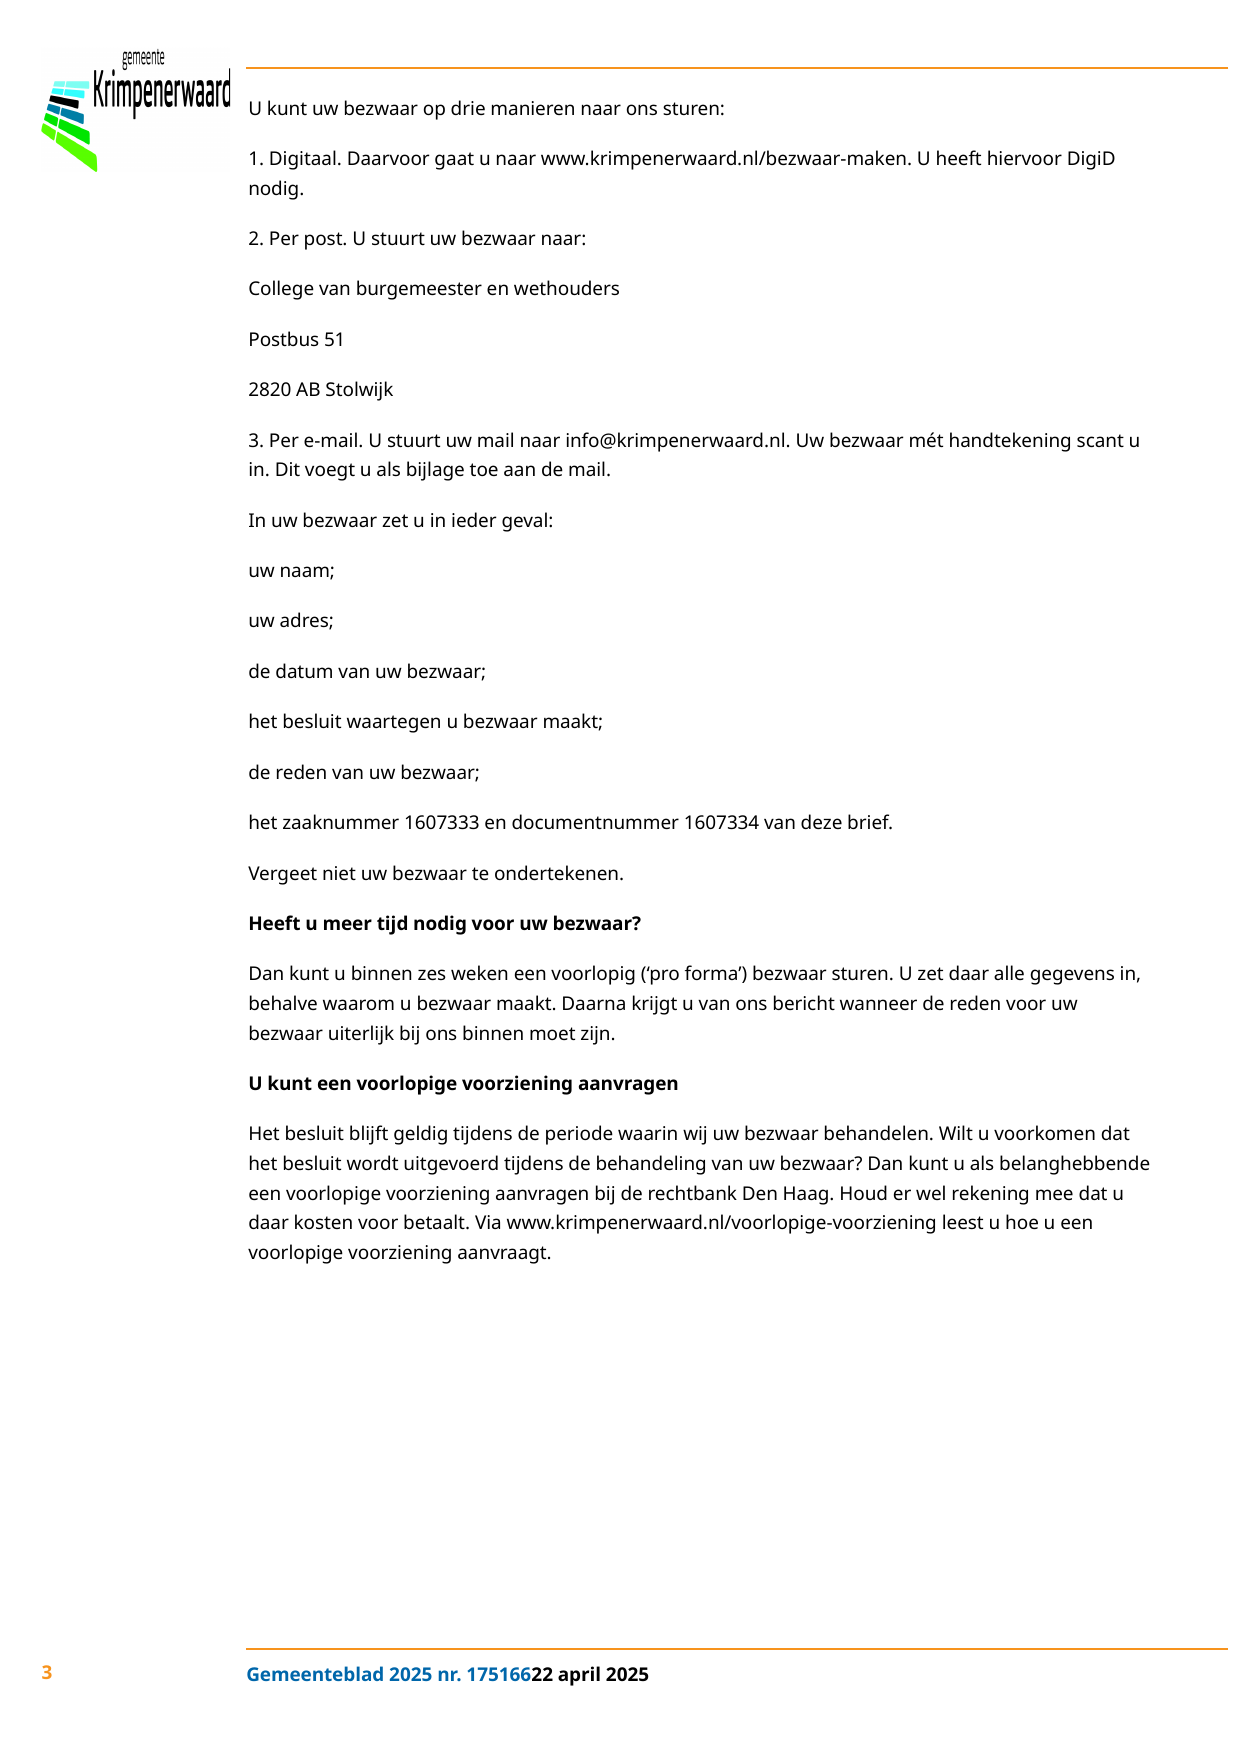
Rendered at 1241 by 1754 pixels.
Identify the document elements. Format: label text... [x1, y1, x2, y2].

text de reden van uw bezwaar; [248, 759, 1152, 785]
text 1. Digitaal. Daarvoor gaat u naar www.krimpenerwaard.nl/bezwaar-maken. U heeft hiervoor DigiD nodig. [248, 145, 1152, 201]
text Heeft u meer tijd nodig voor uw bezwaar? [248, 910, 1152, 936]
text U kunt uw bezwaar op drie manieren naar ons sturen: [248, 95, 1152, 121]
text 2820 AB Stolwijk [248, 376, 1152, 402]
text 3. Per e-mail. U stuurt uw mail naar info@krimpenerwaard.nl. Uw bezwaar mét handtekening scant u in. Dit voegt u als bijlage toe aan de mail. [248, 427, 1152, 482]
text het besluit waartegen u bezwaar maakt; [248, 708, 1152, 734]
text In uw bezwaar zet u in ieder geval: [248, 507, 1152, 533]
text Dan kunt u binnen zes weken een voorlopig (‘pro forma’) bezwaar sturen. U zet daar alle gegevens in, behalve waarom u bezwaar maakt. Daarna krijgt u van ons bericht wanneer de reden voor uw bezwaar uiterlijk bij ons binnen moet zijn. [248, 961, 1152, 1046]
text Vergeet niet uw bezwaar te ondertekenen. [248, 860, 1152, 886]
text uw adres; [248, 608, 1152, 633]
text College van burgemeester en wethouders [248, 276, 1152, 301]
text U kunt een voorlopige voorziening aanvragen [248, 1070, 1152, 1096]
picture [41, 47, 231, 172]
text uw naam; [248, 557, 1152, 583]
text 2. Per post. U stuurt uw bezwaar naar: [248, 225, 1152, 251]
text Postbus 51 [248, 326, 1152, 352]
text de datum van uw bezwaar; [248, 658, 1152, 684]
text Het besluit blijft geldig tijdens de periode waarin wij uw bezwaar behandelen. Wilt u voorkomen dat het besluit wordt uitgevoerd tijdens de behandeling van uw bezwaar? Dan kunt u als belanghebbende een voorlopige voorziening aanvragen bij de rechtbank Den Haag. Houd er wel rekening mee dat u daar kosten voor betaalt. Via www.krimpenerwaard.nl/voorlopige-voorziening leest u hoe u een voorlopige voorziening aanvraagt. [248, 1121, 1152, 1265]
text het zaaknummer 1607333 en documentnummer 1607334 van deze brief. [248, 809, 1152, 835]
